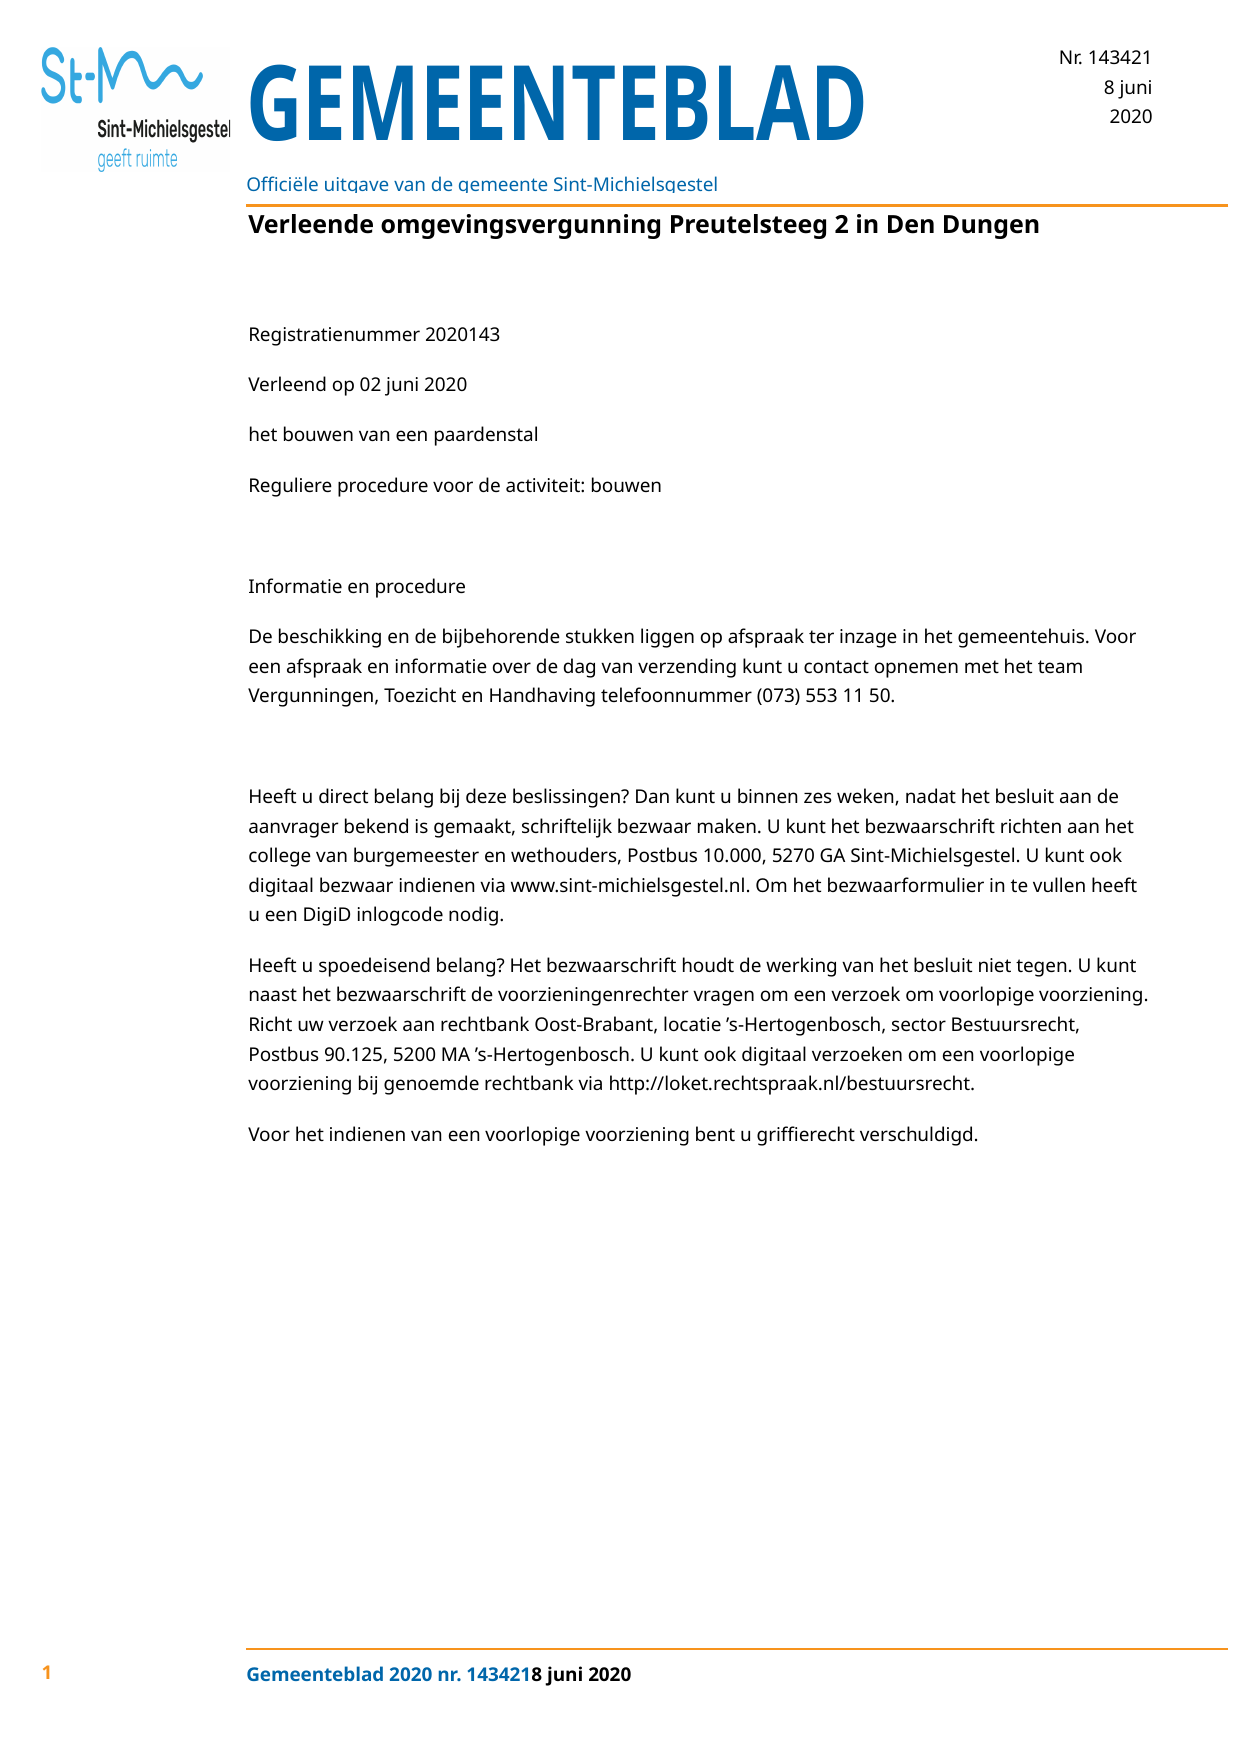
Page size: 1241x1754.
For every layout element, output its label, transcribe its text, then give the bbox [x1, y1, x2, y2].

text Verleende omgevingsvergunning Preutelsteeg 2 in Den Dungen [248, 207, 1152, 241]
text Informatie en procedure [248, 573, 1152, 598]
text Verleend op 02 juni 2020 [248, 371, 1152, 397]
text het bouwen van een paardenstal [248, 422, 1152, 447]
text Voor het indienen van een voorlopige voorziening bent u griffierecht verschuldigd. [248, 1121, 1152, 1146]
text Heeft u direct belang bij deze beslissingen? Dan kunt u binnen zes weken, nadat het besluit aan de aanvrager bekend is gemaakt, schriftelijk bezwaar maken. U kunt het bezwaarschrift richten aan het college van burgemeester en wethouders, Postbus 10.000, 5270 GA Sint-Michielsgestel. U kunt ook digitaal bezwaar indienen via www.sint-michielsgestel.nl. Om het bezwaarformulier in te vullen heeft u een DigiD inlogcode nodig. [248, 783, 1152, 927]
text Registratienummer 2020143 [248, 321, 1152, 346]
text De beschikking en de bijbehorende stukken liggen op afspraak ter inzage in het gemeentehuis. Voor een afspraak en informatie over de dag van verzending kunt u contact opnemen met het team Vergunningen, Toezicht en Handhaving telefoonnummer (073) 553 11 50. [248, 623, 1152, 708]
text Reguliere procedure voor de activiteit: bouwen [248, 472, 1152, 498]
text Heeft u spoedeisend belang? Het bezwaarschrift houdt de werking van het besluit niet tegen. U kunt naast het bezwaarschrift de voorzieningenrechter vragen om een verzoek om voorlopige voorziening. Richt uw verzoek aan rechtbank Oost-Brabant, locatie ’s-Hertogenbosch, sector Bestuursrecht, Postbus 90.125, 5200 MA ’s-Hertogenbosch. U kunt ook digitaal verzoeken om een voorlopige voorziening bij genoemde rechtbank via http://loket.rechtspraak.nl/bestuursrecht. [248, 952, 1152, 1096]
picture [41, 47, 231, 172]
